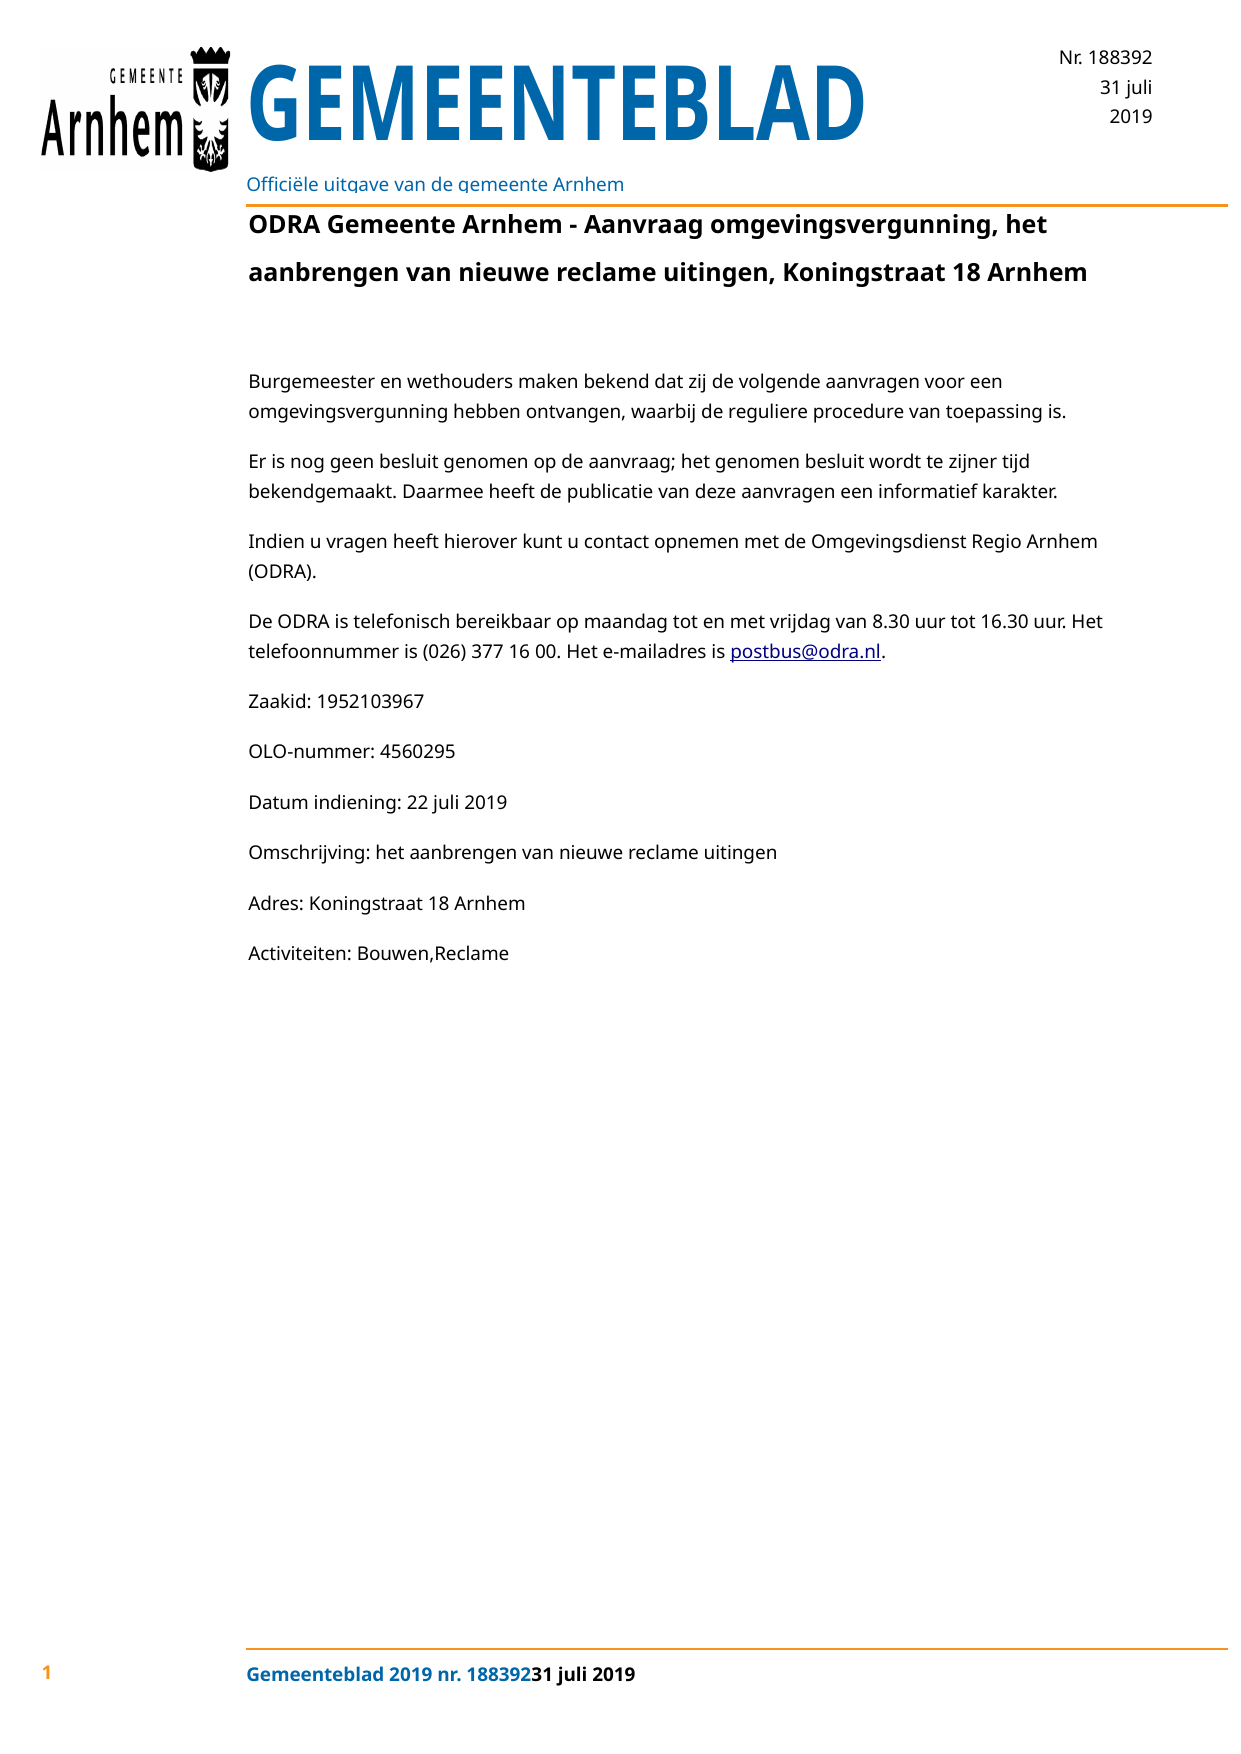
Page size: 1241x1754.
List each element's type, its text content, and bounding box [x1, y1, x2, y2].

text Omschrijving: het aanbrengen van nieuwe reclame uitingen [248, 839, 1152, 865]
picture [41, 47, 231, 172]
text Indien u vragen heeft hierover kunt u contact opnemen met de Omgevingsdienst Regio Arnhem (ODRA). [248, 528, 1152, 584]
text Activiteiten: Bouwen,Reclame [248, 940, 1152, 966]
text OLO-nummer: 4560295 [248, 739, 1152, 764]
text Datum indiening: 22 juli 2019 [248, 789, 1152, 815]
text ODRA Gemeente Arnhem - Aanvraag omgevingsvergunning, het aanbrengen van nieuwe reclame uitingen, Koningstraat 18 Arnhem [248, 207, 1152, 288]
text Burgemeester en wethouders maken bekend dat zij de volgende aanvragen voor een omgevingsvergunning hebben ontvangen, waarbij de reguliere procedure van toepassing is. [248, 368, 1152, 424]
text Er is nog geen besluit genomen op de aanvraag; het genomen besluit wordt te zijner tijd bekendgemaakt. Daarmee heeft de publicatie van deze aanvragen een informatief karakter. [248, 448, 1152, 504]
text Adres: Koningstraat 18 Arnhem [248, 890, 1152, 916]
text Zaakid: 1952103967 [248, 688, 1152, 714]
text De ODRA is telefonisch bereikbaar op maandag tot en met vrijdag van 8.30 uur tot 16.30 uur. Het telefoonnummer is (026) 377 16 00. Het e-mailadres is postbus@odra.nl. [248, 608, 1152, 664]
